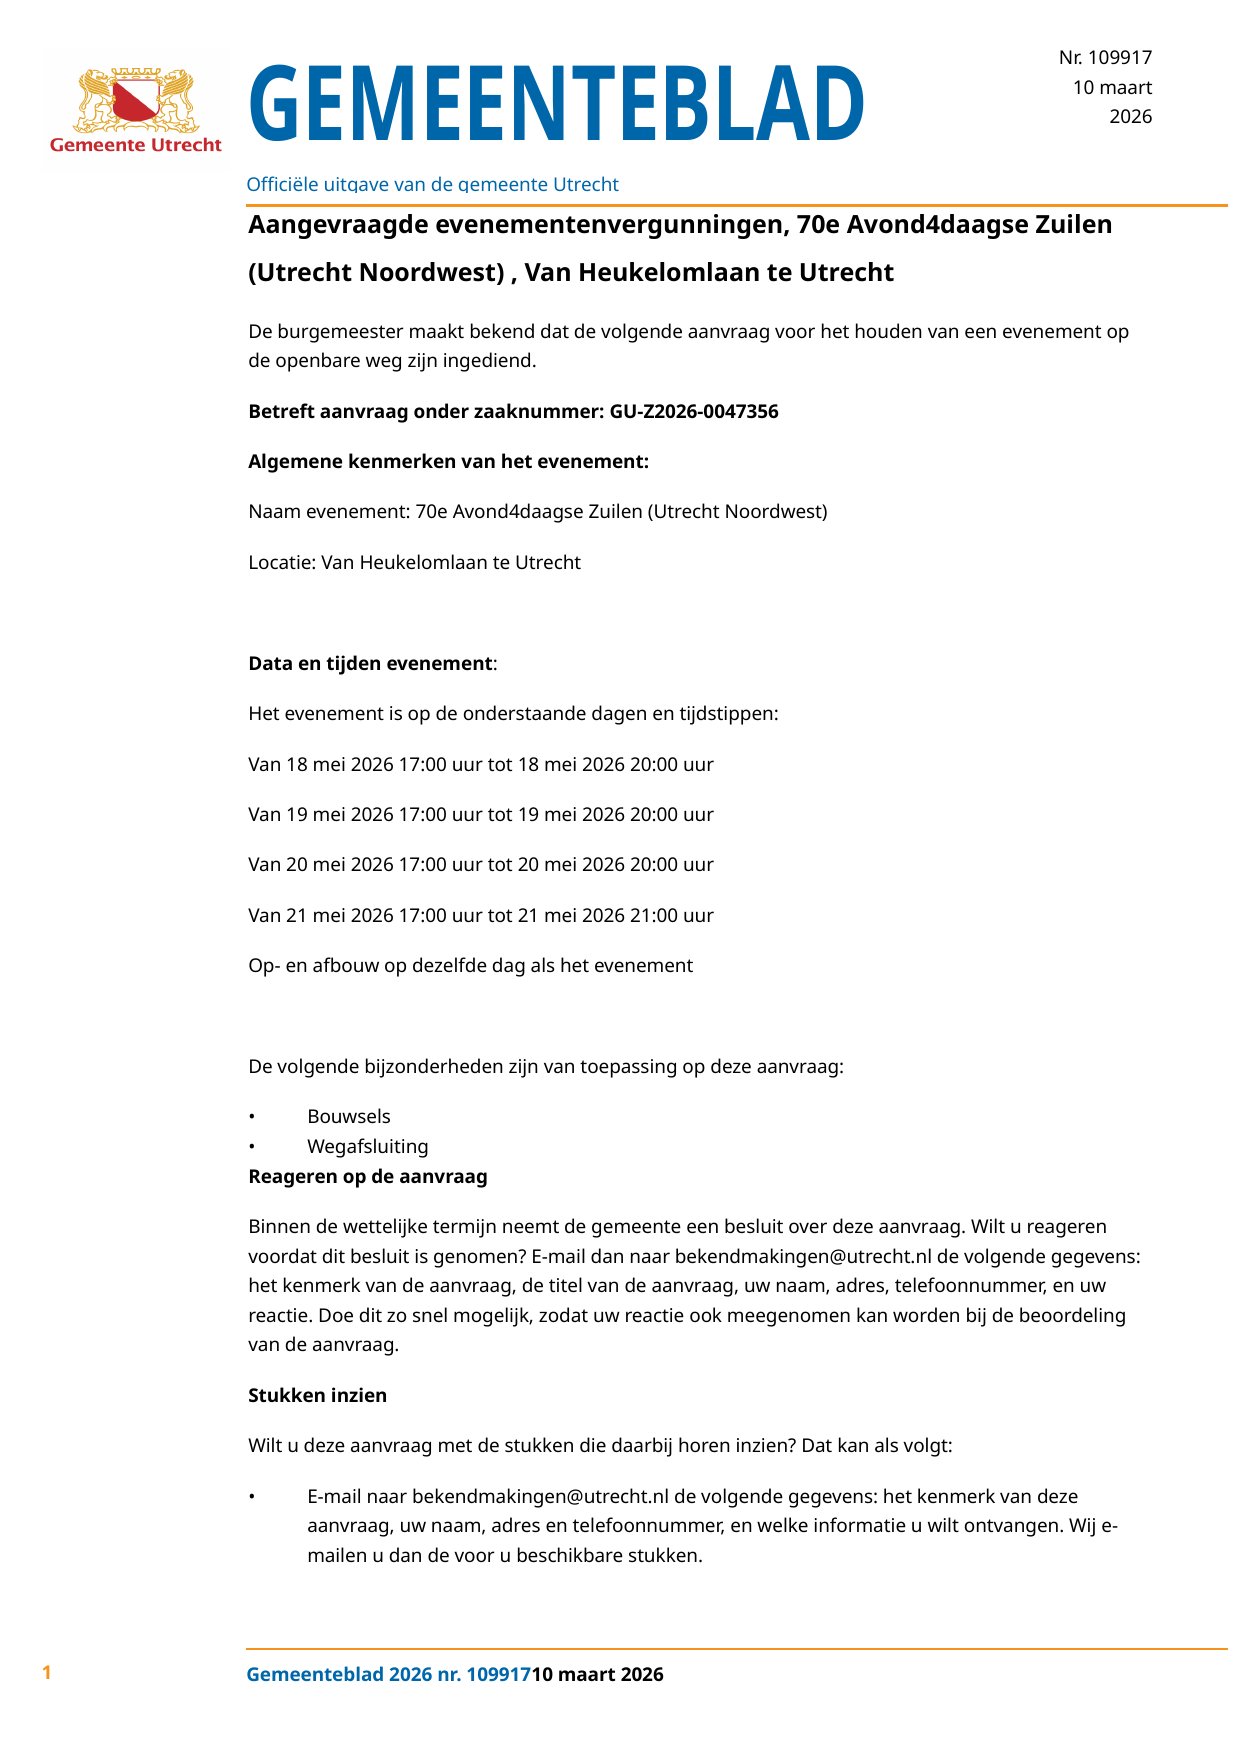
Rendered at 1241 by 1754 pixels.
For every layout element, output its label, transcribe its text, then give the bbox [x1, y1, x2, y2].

text Van 18 mei 2026 17:00 uur tot 18 mei 2026 20:00 uur [248, 751, 1152, 777]
text Reageren op de aanvraag [248, 1163, 1152, 1189]
text Data en tijden evenement: [248, 650, 1152, 676]
text Van 19 mei 2026 17:00 uur tot 19 mei 2026 20:00 uur [248, 801, 1152, 827]
text Van 20 mei 2026 17:00 uur tot 20 mei 2026 20:00 uur [248, 852, 1152, 877]
text Betreft aanvraag onder zaaknummer: GU-Z2026-0047356 [248, 398, 1152, 424]
list E-mail naar bekendmakingen@utrecht.nl de volgende gegevens: het kenmerk van deze aanvraag, uw naam, adres en telefoonnummer, en welke informatie u wilt ontvangen. Wij e-mailen u dan de voor u beschikbare stukken. [248, 1483, 1152, 1568]
list Wegafsluiting [248, 1133, 1152, 1159]
text De volgende bijzonderheden zijn van toepassing op deze aanvraag: [248, 1053, 1152, 1079]
text Algemene kenmerken van het evenement: [248, 448, 1152, 474]
text Binnen de wettelijke termijn neemt de gemeente een besluit over deze aanvraag. Wilt u reageren voordat dit besluit is genomen? E-mail dan naar bekendmakingen@utrecht.nl de volgende gegevens: het kenmerk van de aanvraag, de titel van de aanvraag, uw naam, adres, telefoonnummer, en uw reactie. Doe dit zo snel mogelijk, zodat uw reactie ook meegenomen kan worden bij de beoordeling van de aanvraag. [248, 1213, 1152, 1357]
text Het evenement is op de onderstaande dagen en tijdstippen: [248, 700, 1152, 726]
list Bouwsels [248, 1104, 1152, 1129]
picture [41, 47, 231, 172]
text Naam evenement: 70e Avond4daagse Zuilen (Utrecht Noordwest) [248, 499, 1152, 524]
text Op- en afbouw op dezelfde dag als het evenement [248, 952, 1152, 978]
text Locatie: Van Heukelomlaan te Utrecht [248, 549, 1152, 575]
text Wilt u deze aanvraag met de stukken die daarbij horen inzien? Dat kan als volgt: [248, 1432, 1152, 1458]
text De burgemeester maakt bekend dat de volgende aanvraag voor het houden van een evenement op de openbare weg zijn ingediend. [248, 318, 1152, 373]
text Stukken inzien [248, 1382, 1152, 1408]
text Van 21 mei 2026 17:00 uur tot 21 mei 2026 21:00 uur [248, 902, 1152, 928]
text Aangevraagde evenementenvergunningen, 70e Avond4daagse Zuilen (Utrecht Noordwest) , Van Heukelomlaan te Utrecht [248, 207, 1152, 288]
